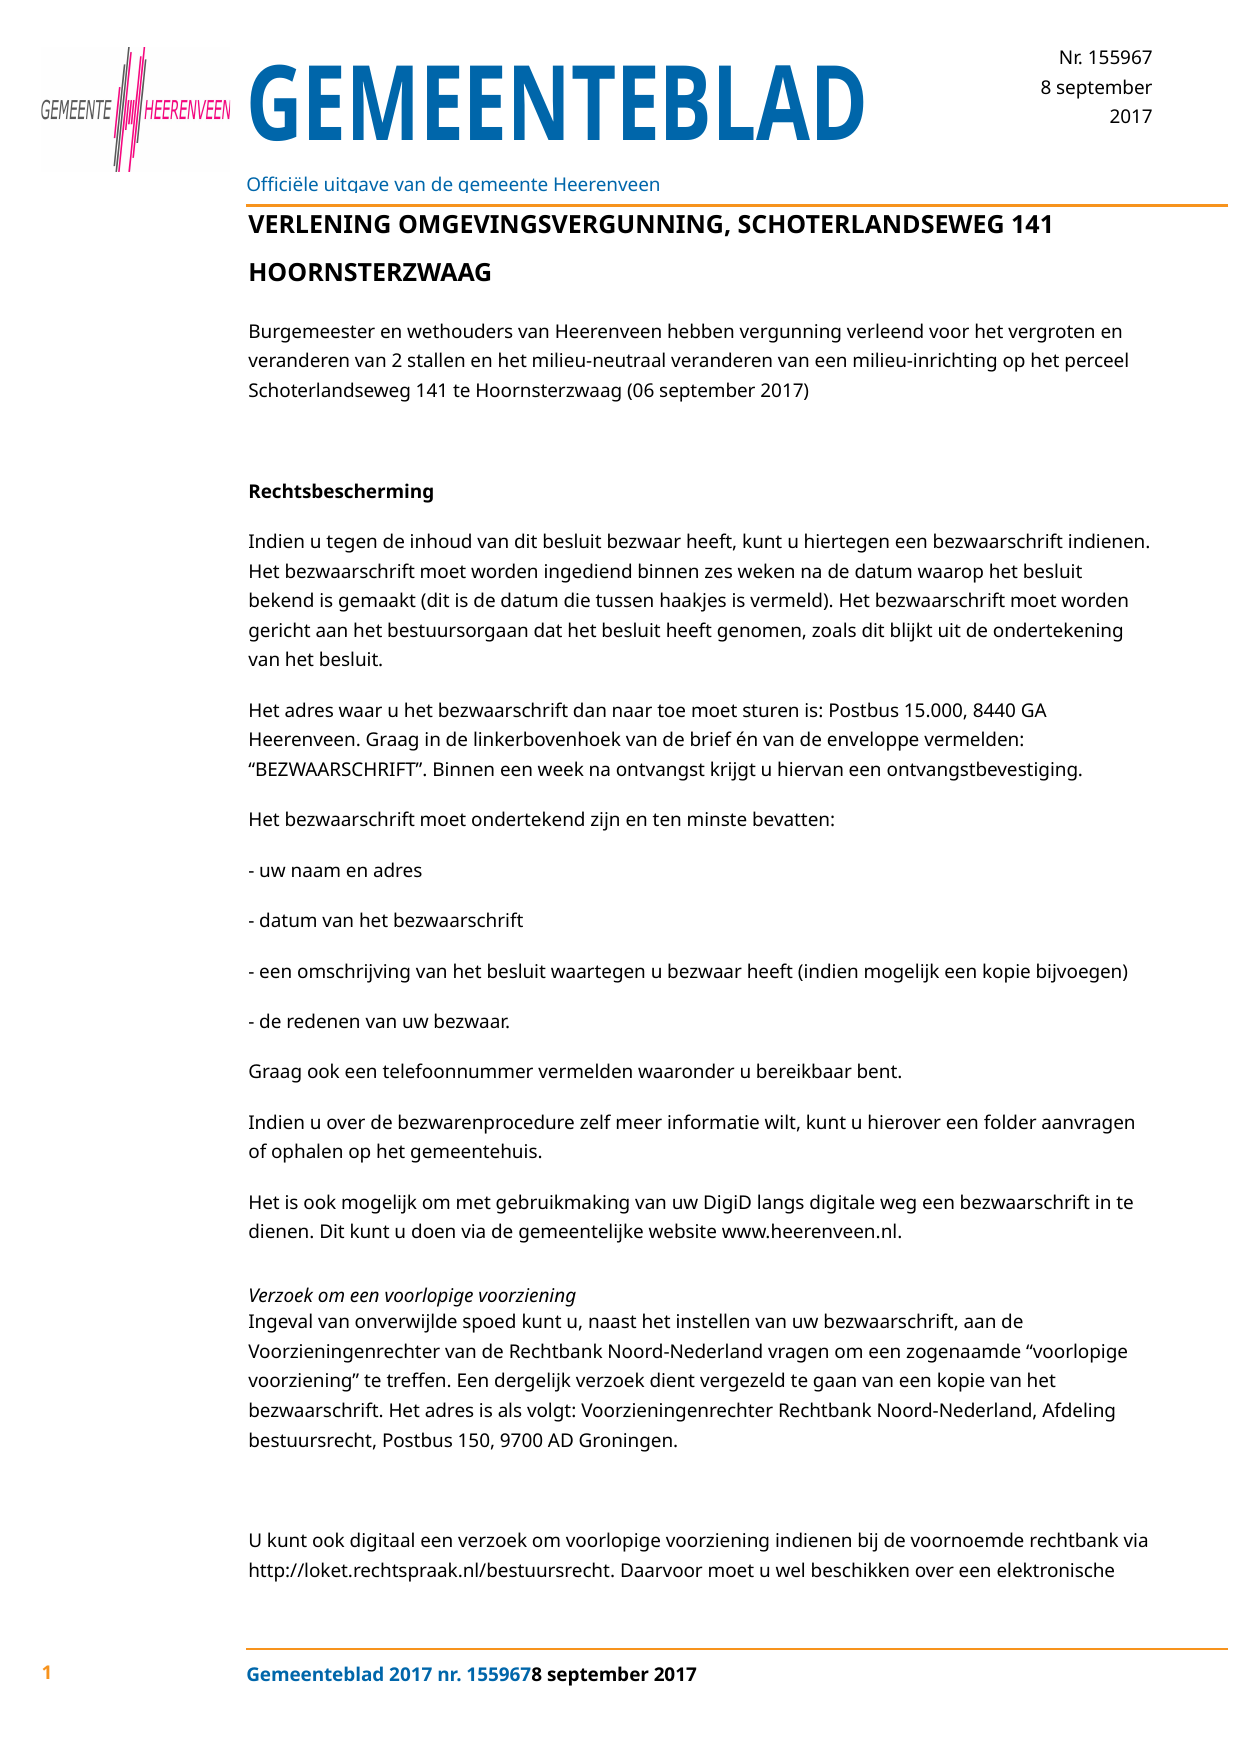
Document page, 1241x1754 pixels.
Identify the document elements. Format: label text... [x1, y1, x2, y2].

text Indien u tegen de inhoud van dit besluit bezwaar heeft, kunt u hiertegen een bezwaarschrift indienen. Het bezwaarschrift moet worden ingediend binnen zes weken na de datum waarop het besluit bekend is gemaakt (dit is de datum die tussen haakjes is vermeld). Het bezwaarschrift moet worden gericht aan het bestuursorgaan dat het besluit heeft genomen, zoals dit blijkt uit de ondertekening van het besluit. [248, 528, 1152, 672]
text - de redenen van uw bezwaar. [248, 1008, 1152, 1034]
text - uw naam en adres [248, 857, 1152, 883]
text Graag ook een telefoonnummer vermelden waaronder u bereikbaar bent. [248, 1059, 1152, 1084]
text U kunt ook digitaal een verzoek om voorlopige voorziening indienen bij de voornoemde rechtbank via http://loket.rechtspraak.nl/bestuursrecht. Daarvoor moet u wel beschikken over een elektronische [248, 1528, 1152, 1583]
text Het adres waar u het bezwaarschrift dan naar toe moet sturen is: Postbus 15.000, 8440 GA Heerenveen. Graag in de linkerbovenhoek van de brief én van de enveloppe vermelden: “BEZWAARSCHRIFT”. Binnen een week na ontvangst krijgt u hiervan een ontvangstbevestiging. [248, 697, 1152, 782]
text VERLENING OMGEVINGSVERGUNNING, SCHOTERLANDSEWEG 141 HOORNSTERZWAAG [248, 207, 1152, 288]
text Rechtsbescherming [248, 478, 1152, 504]
picture [41, 47, 231, 172]
text - een omschrijving van het besluit waartegen u bezwaar heeft (indien mogelijk een kopie bijvoegen) [248, 958, 1152, 984]
text Burgemeester en wethouders van Heerenveen hebben vergunning verleend voor het vergroten en veranderen van 2 stallen en het milieu-neutraal veranderen van een milieu-inrichting op het perceel Schoterlandseweg 141 te Hoornsterzwaag (06 september 2017) [248, 318, 1152, 403]
text Indien u over de bezwarenprocedure zelf meer informatie wilt, kunt u hierover een folder aanvragen of ophalen op het gemeentehuis. [248, 1109, 1152, 1164]
text Het is ook mogelijk om met gebruikmaking van uw DigiD langs digitale weg een bezwaarschrift in te dienen. Dit kunt u doen via de gemeentelijke website www.heerenveen.nl. [248, 1189, 1152, 1244]
text Ingeval van onverwijlde spoed kunt u, naast het instellen van uw bezwaarschrift, aan de Voorzieningenrechter van de Rechtbank Noord-Nederland vragen om een zogenaamde “voorlopige voorziening” te treffen. Een dergelijk verzoek dient vergezeld te gaan van een kopie van het bezwaarschrift. Het adres is als volgt: Voorzieningenrechter Rechtbank Noord-Nederland, Afdeling bestuursrecht, Postbus 150, 9700 AD Groningen. [248, 1308, 1152, 1452]
text Het bezwaarschrift moet ondertekend zijn en ten minste bevatten: [248, 807, 1152, 832]
text - datum van het bezwaarschrift [248, 907, 1152, 933]
text Verzoek om een voorlopige voorziening [248, 1283, 1152, 1308]
